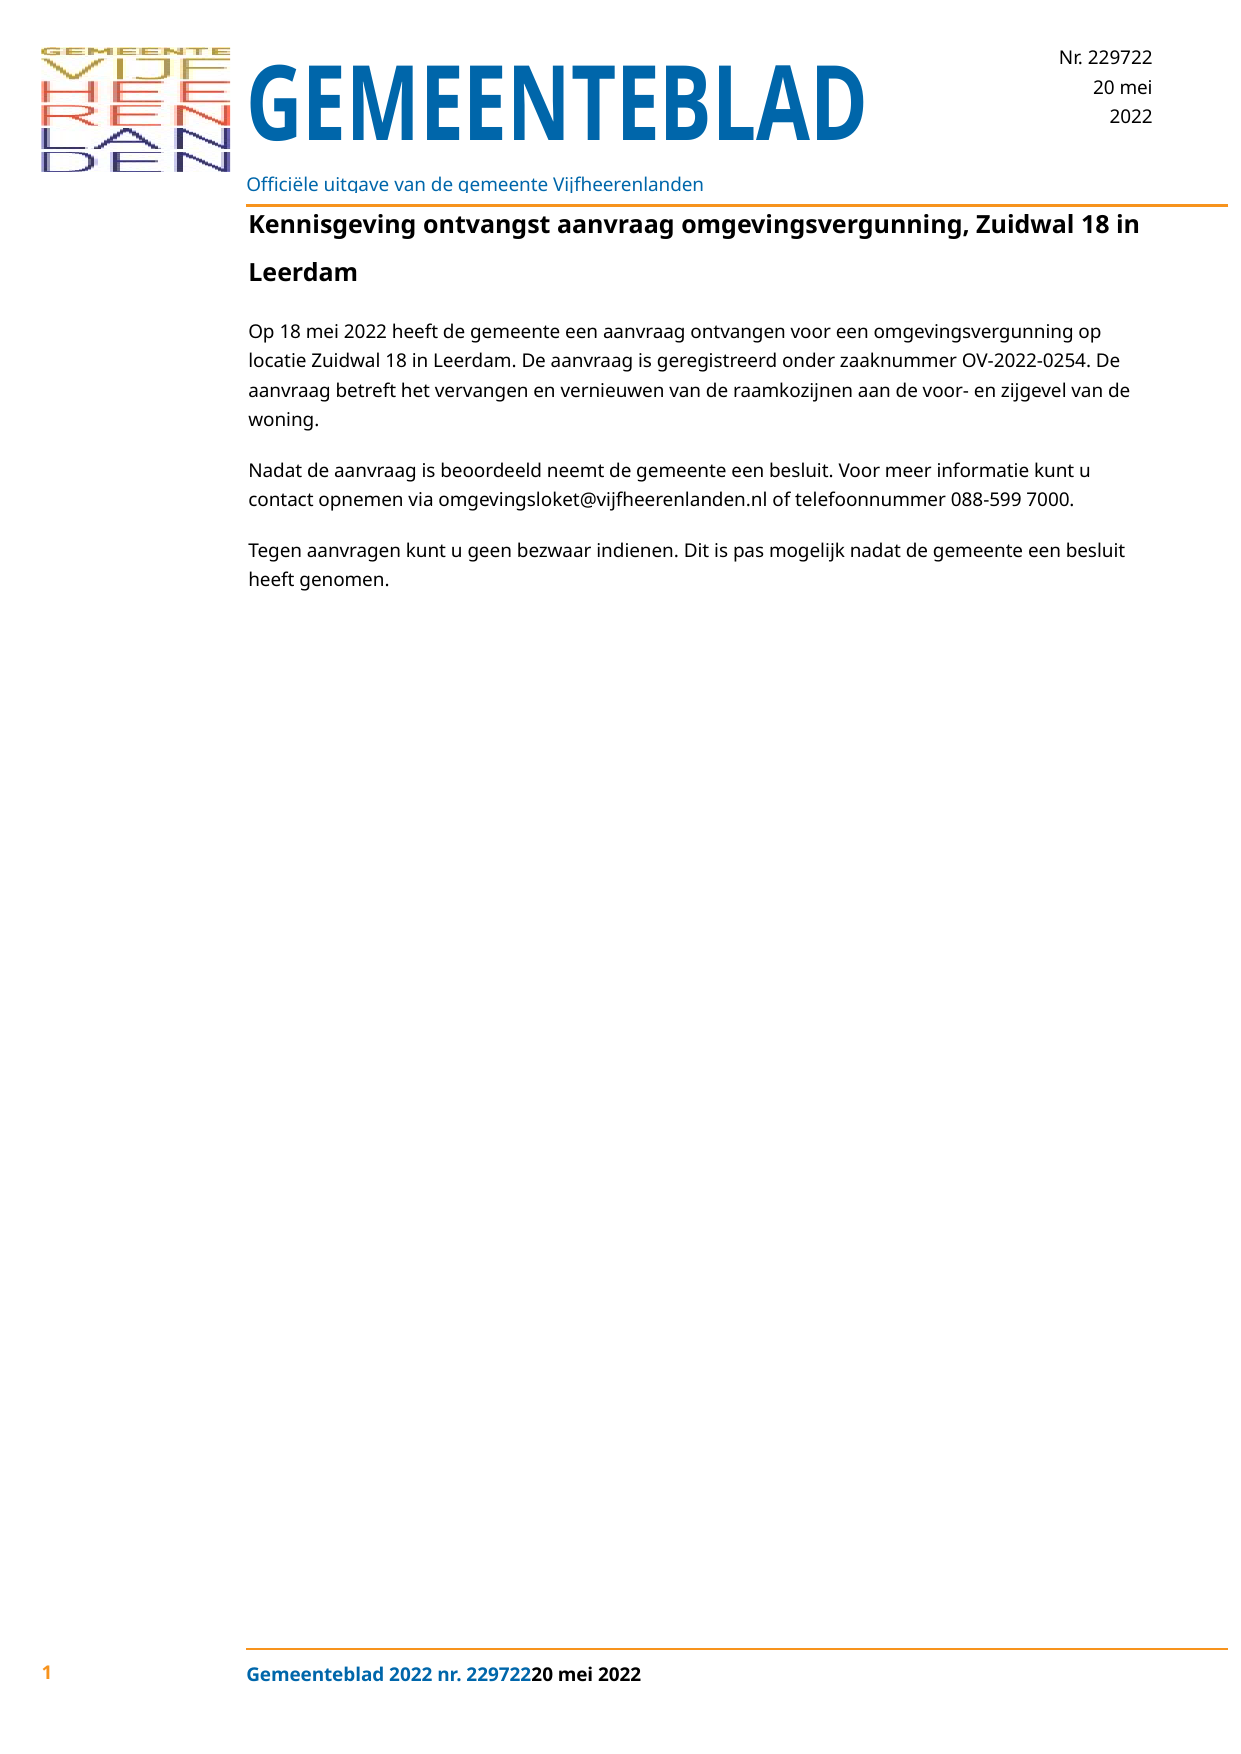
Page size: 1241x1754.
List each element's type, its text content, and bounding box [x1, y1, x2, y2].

picture [41, 47, 231, 172]
text Tegen aanvragen kunt u geen bezwaar indienen. Dit is pas mogelijk nadat de gemeente een besluit heeft genomen. [248, 537, 1152, 592]
text Kennisgeving ontvangst aanvraag omgevingsvergunning, Zuidwal 18 in Leerdam [248, 207, 1152, 288]
text Op 18 mei 2022 heeft de gemeente een aanvraag ontvangen voor een omgevingsvergunning op locatie Zuidwal 18 in Leerdam. De aanvraag is geregistreerd onder zaaknummer OV-2022-0254. De aanvraag betreft het vervangen en vernieuwen van de raamkozijnen aan de voor- en zijgevel van de woning. [248, 318, 1152, 432]
text Nadat de aanvraag is beoordeeld neemt de gemeente een besluit. Voor meer informatie kunt u contact opnemen via omgevingsloket@vijfheerenlanden.nl of telefoonnummer 088-599 7000. [248, 457, 1152, 512]
